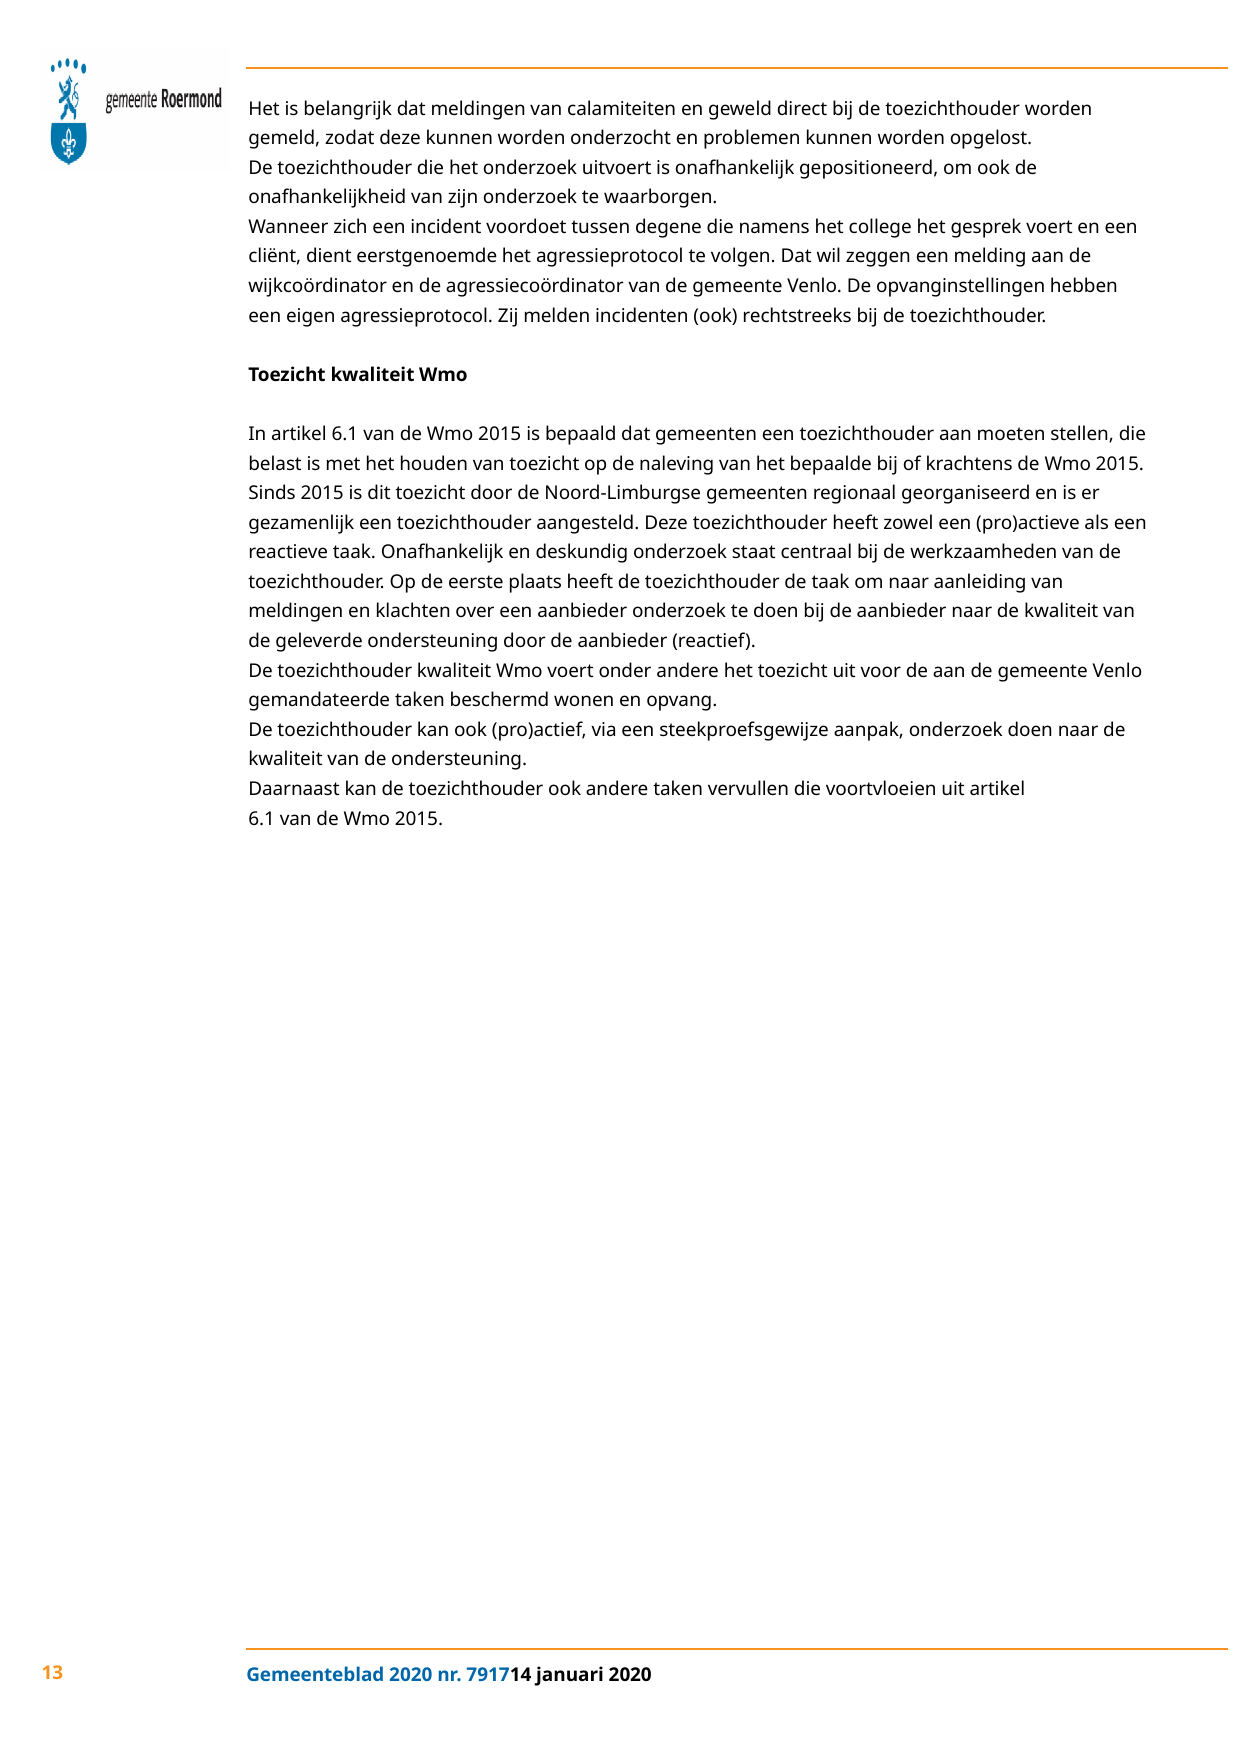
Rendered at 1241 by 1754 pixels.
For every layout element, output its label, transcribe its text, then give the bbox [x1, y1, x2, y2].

text Wanneer zich een incident voordoet tussen degene die namens het college het gesprek voert en een cliënt, dient eerstgenoemde het agressieprotocol te volgen. Dat wil zeggen een melding aan de wijkcoördinator en de agressiecoördinator van de gemeente Venlo. De opvanginstellingen hebben een eigen agressieprotocol. Zij melden incidenten (ook) rechtstreeks bij de toezichthouder. [248, 213, 1152, 328]
text De toezichthouder die het onderzoek uitvoert is onafhankelijk gepositioneerd, om ook de onafhankelijkheid van zijn onderzoek te waarborgen. [248, 154, 1152, 209]
picture [41, 47, 231, 172]
text Het is belangrijk dat meldingen van calamiteiten en geweld direct bij de toezichthouder worden gemeld, zodat deze kunnen worden onderzocht en problemen kunnen worden opgelost. [248, 95, 1152, 150]
text In artikel 6.1 van de Wmo 2015 is bepaald dat gemeenten een toezichthouder aan moeten stellen, die belast is met het houden van toezicht op de naleving van het bepaalde bij of krachtens de Wmo 2015. [248, 420, 1152, 476]
text De toezichthouder kan ook (pro)actief, via een steekproefsgewijze aanpak, onderzoek doen naar de kwaliteit van de ondersteuning. [248, 716, 1152, 771]
text Daarnaast kan de toezichthouder ook andere taken vervullen die voortvloeien uit artikel [248, 775, 1152, 801]
text De toezichthouder kwaliteit Wmo voert onder andere het toezicht uit voor de aan de gemeente Venlo gemandateerde taken beschermd wonen en opvang. [248, 657, 1152, 712]
text 6.1 van de Wmo 2015. [248, 805, 1152, 831]
text Toezicht kwaliteit Wmo [248, 361, 1152, 387]
text Sinds 2015 is dit toezicht door de Noord-Limburgse gemeenten regionaal georganiseerd en is er gezamenlijk een toezichthouder aangesteld. Deze toezichthouder heeft zowel een (pro)actieve als een reactieve taak. Onafhankelijk en deskundig onderzoek staat centraal bij de werkzaamheden van de toezichthouder. Op de eerste plaats heeft de toezichthouder de taak om naar aanleiding van meldingen en klachten over een aanbieder onderzoek te doen bij de aanbieder naar de kwaliteit van de geleverde ondersteuning door de aanbieder (reactief). [248, 479, 1152, 653]
